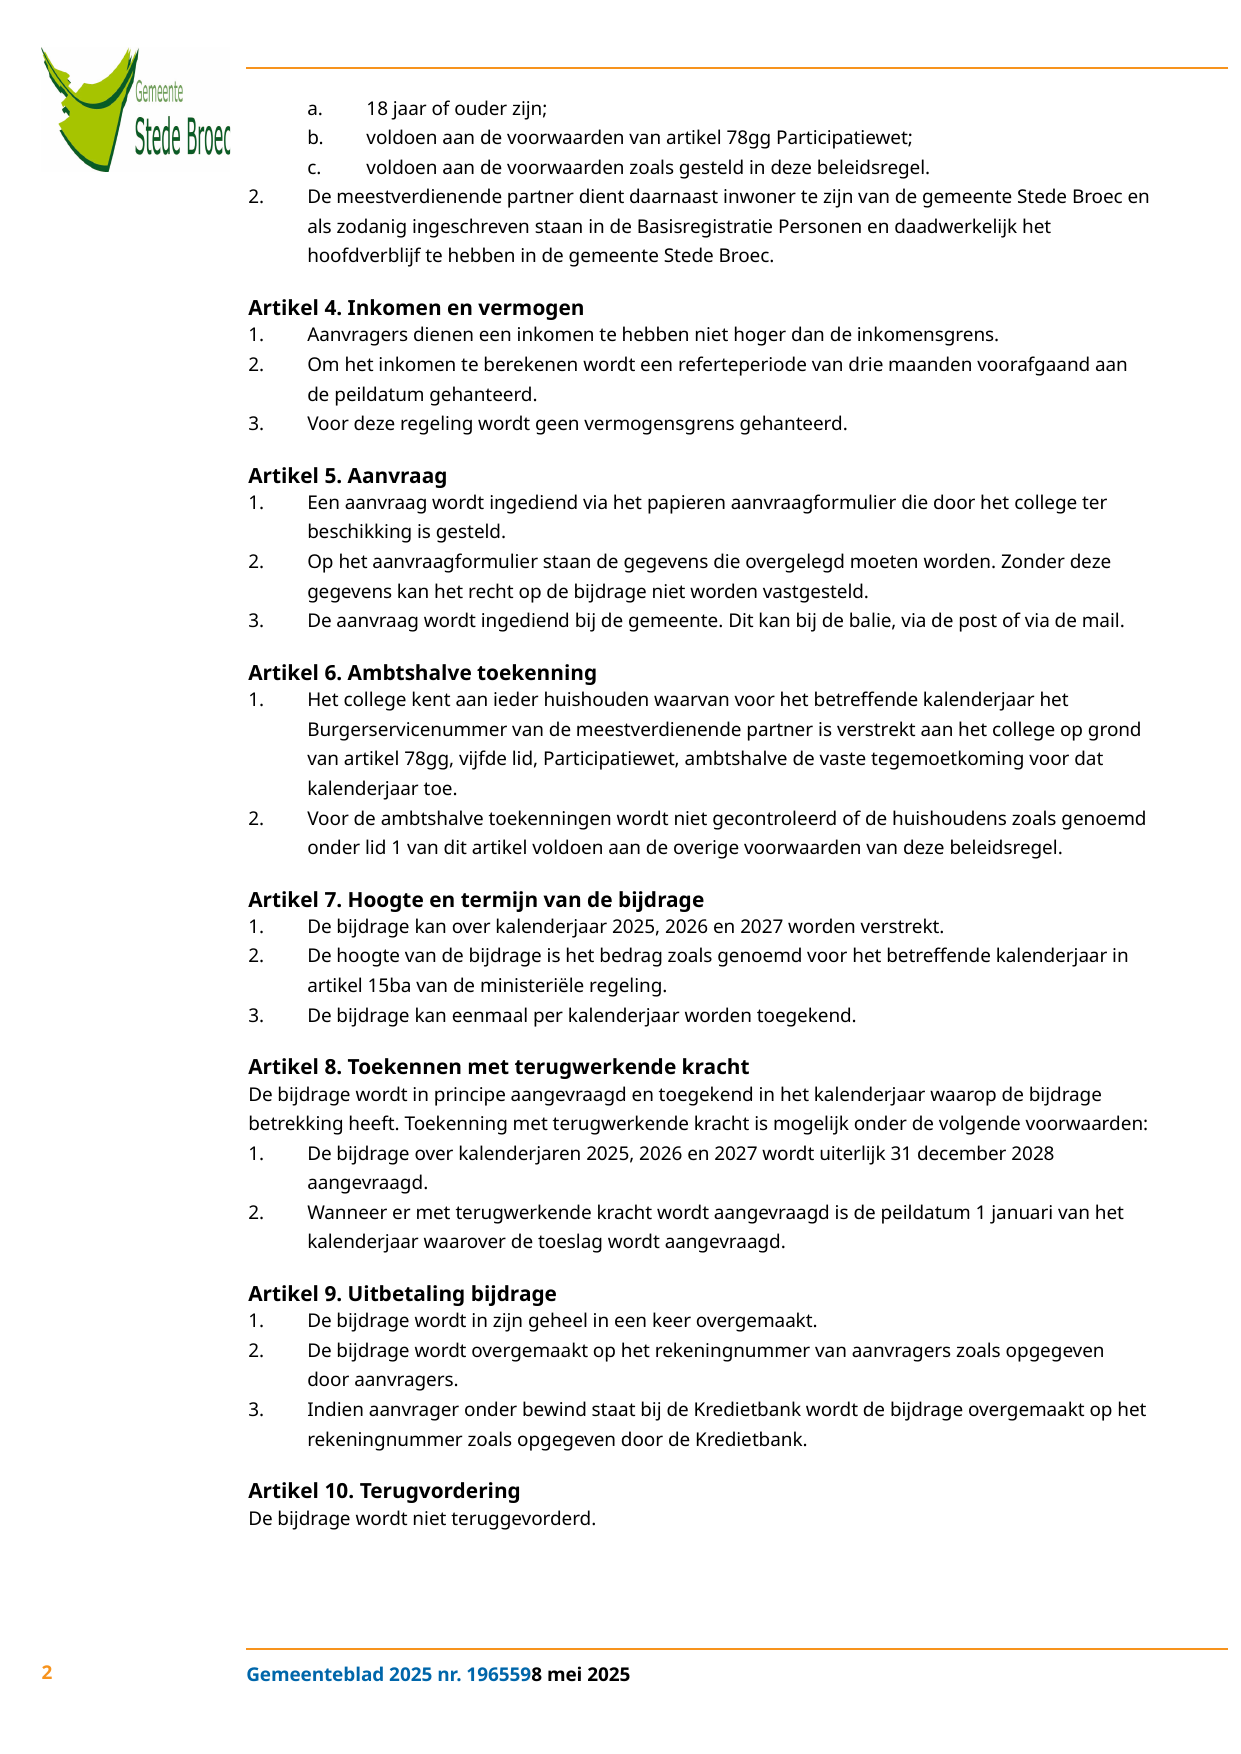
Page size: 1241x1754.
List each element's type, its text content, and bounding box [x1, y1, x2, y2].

text De bijdrage wordt in principe aangevraagd en toegekend in het kalenderjaar waarop de bijdrage betrekking heeft. Toekenning met terugwerkende kracht is mogelijk onder de volgende voorwaarden: [248, 1081, 1152, 1136]
text Artikel 9. Uitbetaling bijdrage [248, 1279, 1152, 1307]
picture [41, 47, 231, 172]
text Artikel 8. Toekennen met terugwerkende kracht [248, 1052, 1152, 1081]
list De bijdrage kan eenmaal per kalenderjaar worden toegekend. [248, 1002, 1152, 1028]
list De aanvraag wordt ingediend bij de gemeente. Dit kan bij de balie, via de post of via de mail. [248, 607, 1152, 633]
text Artikel 4. Inkomen en vermogen [248, 293, 1152, 322]
list Aanvragers dienen een inkomen te hebben niet hoger dan de inkomensgrens. [248, 322, 1152, 347]
list Om het inkomen te berekenen wordt een referteperiode van drie maanden voorafgaand aan de peildatum gehanteerd. [248, 351, 1152, 406]
list Het college kent aan ieder huishouden waarvan voor het betreffende kalenderjaar het Burgerservicenummer van de meestverdienende partner is verstrekt aan het college op grond van artikel 78gg, vijfde lid, Participatiewet, ambtshalve de vaste tegemoetkoming voor dat kalenderjaar toe. [248, 686, 1152, 801]
text Artikel 7. Hoogte en termijn van de bijdrage [248, 885, 1152, 913]
list Voor deze regeling wordt geen vermogensgrens gehanteerd. [248, 410, 1152, 436]
text Artikel 5. Aanvraag [248, 461, 1152, 489]
list De meestverdienende partner dient daarnaast inwoner te zijn van de gemeente Stede Broec en als zodanig ingeschreven staan in de Basisregistratie Personen en daadwerkelijk het hoofdverblijf te hebben in de gemeente Stede Broec. [248, 183, 1152, 268]
text Artikel 6. Ambtshalve toekenning [248, 658, 1152, 686]
text Artikel 10. Terugvordering [248, 1476, 1152, 1505]
list Voor de ambtshalve toekenningen wordt niet gecontroleerd of de huishoudens zoals genoemd onder lid 1 van dit artikel voldoen aan de overige voorwaarden van deze beleidsregel. [248, 805, 1152, 860]
list Indien aanvrager onder bewind staat bij de Kredietbank wordt de bijdrage overgemaakt op het rekeningnummer zoals opgegeven door de Kredietbank. [248, 1396, 1152, 1452]
list De bijdrage wordt in zijn geheel in een keer overgemaakt. [248, 1307, 1152, 1333]
list De bijdrage kan over kalenderjaar 2025, 2026 en 2027 worden verstrekt. [248, 913, 1152, 939]
list voldoen aan de voorwaarden van artikel 78gg Participatiewet; [307, 124, 1152, 150]
list De bijdrage wordt overgemaakt op het rekeningnummer van aanvragers zoals opgegeven door aanvragers. [248, 1337, 1152, 1392]
list Op het aanvraagformulier staan de gegevens die overgelegd moeten worden. Zonder deze gegevens kan het recht op de bijdrage niet worden vastgesteld. [248, 548, 1152, 604]
list De bijdrage over kalenderjaren 2025, 2026 en 2027 wordt uiterlijk 31 december 2028 aangevraagd. [248, 1140, 1152, 1195]
list Een aanvraag wordt ingediend via het papieren aanvraagformulier die door het college ter beschikking is gesteld. [248, 489, 1152, 544]
text De bijdrage wordt niet teruggevorderd. [248, 1505, 1152, 1530]
list voldoen aan de voorwaarden zoals gesteld in deze beleidsregel. [307, 154, 1152, 180]
list Wanneer er met terugwerkende kracht wordt aangevraagd is de peildatum 1 januari van het kalenderjaar waarover de toeslag wordt aangevraagd. [248, 1199, 1152, 1254]
list 18 jaar of ouder zijn; [307, 95, 1152, 121]
list De hoogte van de bijdrage is het bedrag zoals genoemd voor het betreffende kalenderjaar in artikel 15ba van de ministeriële regeling. [248, 943, 1152, 998]
